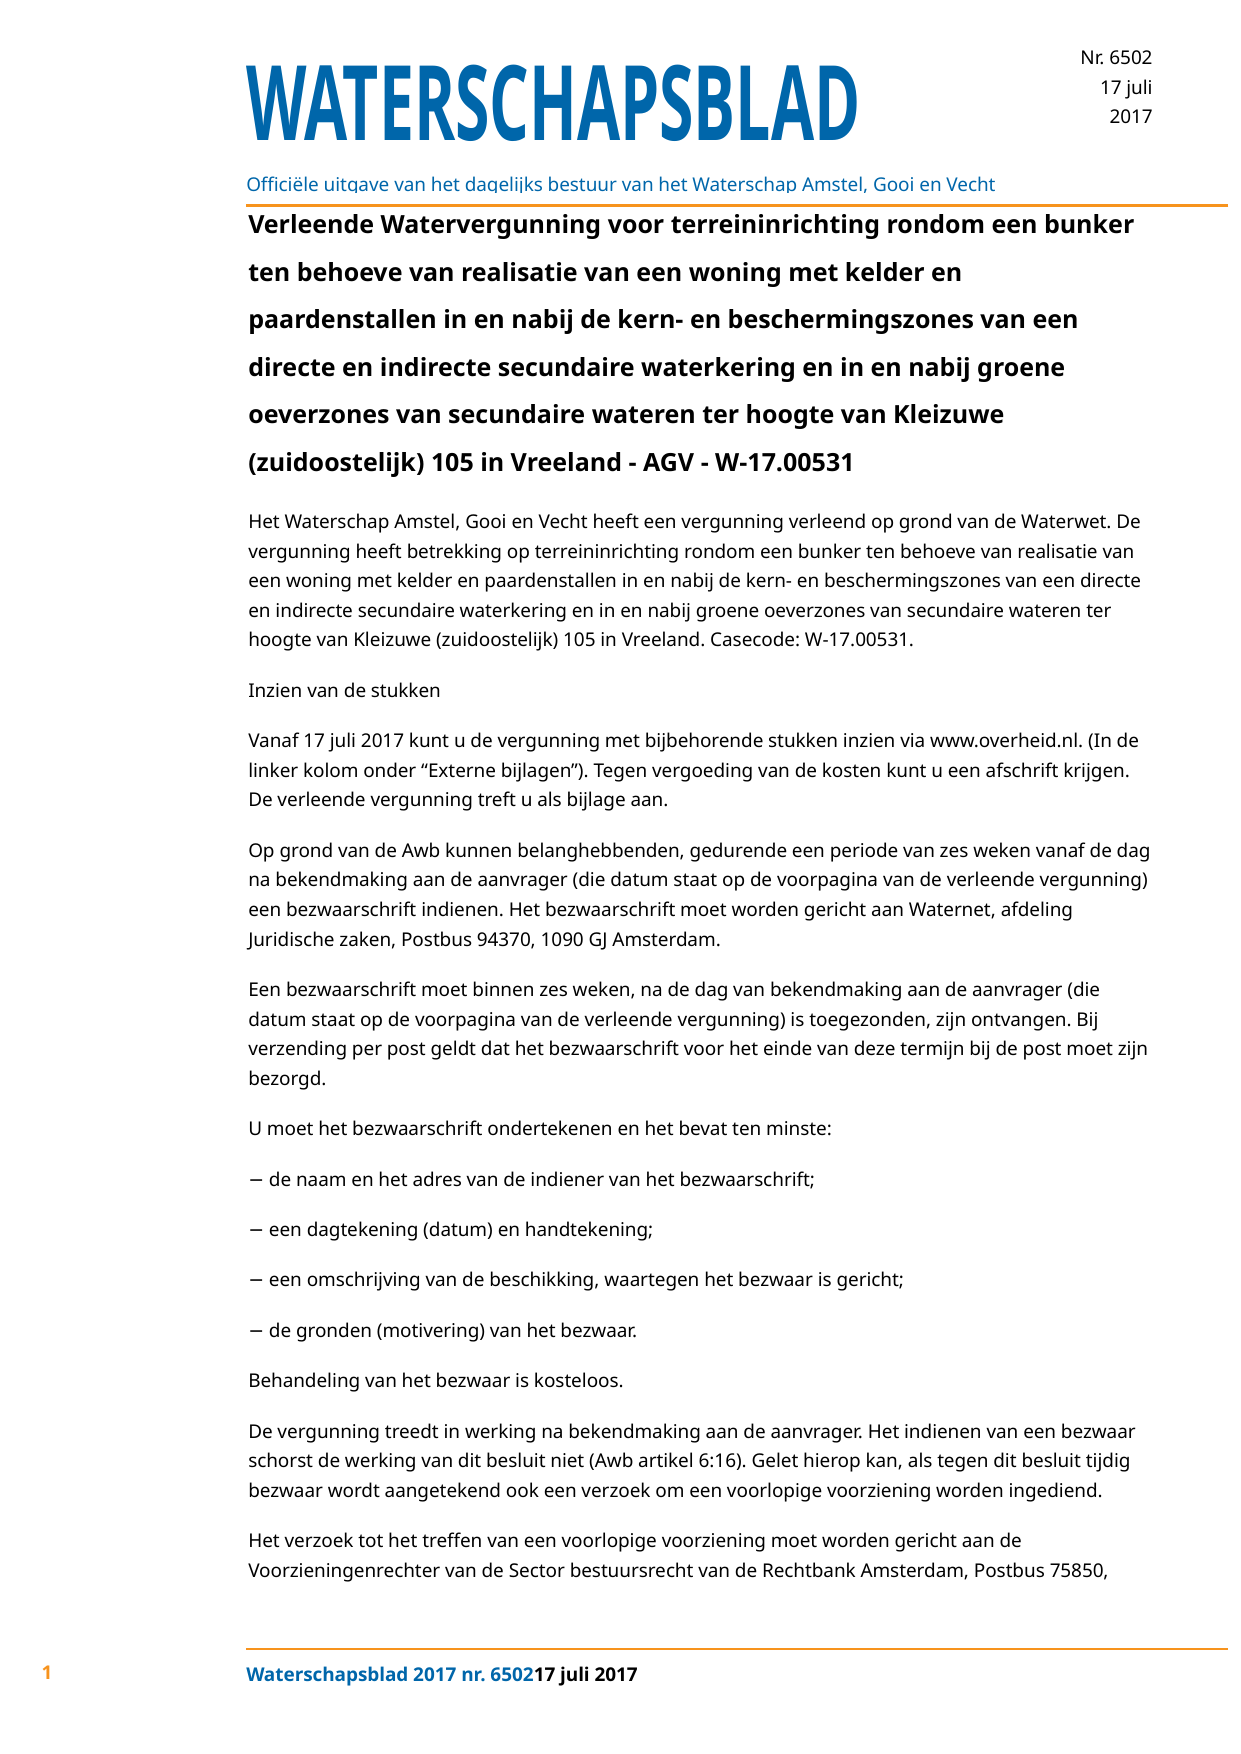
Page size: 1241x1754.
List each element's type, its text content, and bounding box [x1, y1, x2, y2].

text − een omschrijving van de beschikking, waartegen het bezwaar is gericht; [248, 1267, 1152, 1292]
text Een bezwaarschrift moet binnen zes weken, na de dag van bekendmaking aan de aanvrager (die datum staat op de voorpagina van de verleende vergunning) is toegezonden, zijn ontvangen. Bij verzending per post geldt dat het bezwaarschrift voor het einde van deze termijn bij de post moet zijn bezorgd. [248, 976, 1152, 1091]
text Verleende Watervergunning voor terreininrichting rondom een bunker ten behoeve van realisatie van een woning met kelder en paardenstallen in en nabij de kern- en beschermingszones van een directe en indirecte secundaire waterkering en in en nabij groene oeverzones van secundaire wateren ter hoogte van Kleizuwe (zuidoostelijk) 105 in Vreeland - AGV - W-17.00531 [248, 207, 1152, 479]
text − de naam en het adres van de indiener van het bezwaarschrift; [248, 1166, 1152, 1192]
text Het verzoek tot het treffen van een voorlopige voorziening moet worden gericht aan de Voorzieningenrechter van de Sector bestuursrecht van de Rechtbank Amsterdam, Postbus 75850, [248, 1527, 1152, 1583]
picture [41, 47, 231, 172]
text Vanaf 17 juli 2017 kunt u de vergunning met bijbehorende stukken inzien via www.overheid.nl. (In de linker kolom onder “Externe bijlagen”). Tegen vergoeding van de kosten kunt u een afschrift krijgen. De verleende vergunning treft u als bijlage aan. [248, 727, 1152, 812]
text Op grond van de Awb kunnen belanghebbenden, gedurende een periode van zes weken vanaf de dag na bekendmaking aan de aanvrager (die datum staat op de voorpagina van de verleende vergunning) een bezwaarschrift indienen. Het bezwaarschrift moet worden gericht aan Waternet, afdeling Juridische zaken, Postbus 94370, 1090 GJ Amsterdam. [248, 837, 1152, 952]
text Het Waterschap Amstel, Gooi en Vecht heeft een vergunning verleend op grond van de Waterwet. De vergunning heeft betrekking op terreininrichting rondom een bunker ten behoeve van realisatie van een woning met kelder en paardenstallen in en nabij de kern- en beschermingszones van een directe en indirecte secundaire waterkering en in en nabij groene oeverzones van secundaire wateren ter hoogte van Kleizuwe (zuidoostelijk) 105 in Vreeland. Casecode: W-17.00531. [248, 508, 1152, 652]
text De vergunning treedt in werking na bekendmaking aan de aanvrager. Het indienen van een bezwaar schorst de werking van dit besluit niet (Awb artikel 6:16). Gelet hierop kan, als tegen dit besluit tijdig bezwaar wordt aangetekend ook een verzoek om een voorlopige voorziening worden ingediend. [248, 1418, 1152, 1503]
text Inzien van de stukken [248, 677, 1152, 703]
text Behandeling van het bezwaar is kosteloos. [248, 1367, 1152, 1393]
text − een dagtekening (datum) en handtekening; [248, 1216, 1152, 1242]
text − de gronden (motivering) van het bezwaar. [248, 1317, 1152, 1343]
text U moet het bezwaarschrift ondertekenen en het bevat ten minste: [248, 1115, 1152, 1141]
